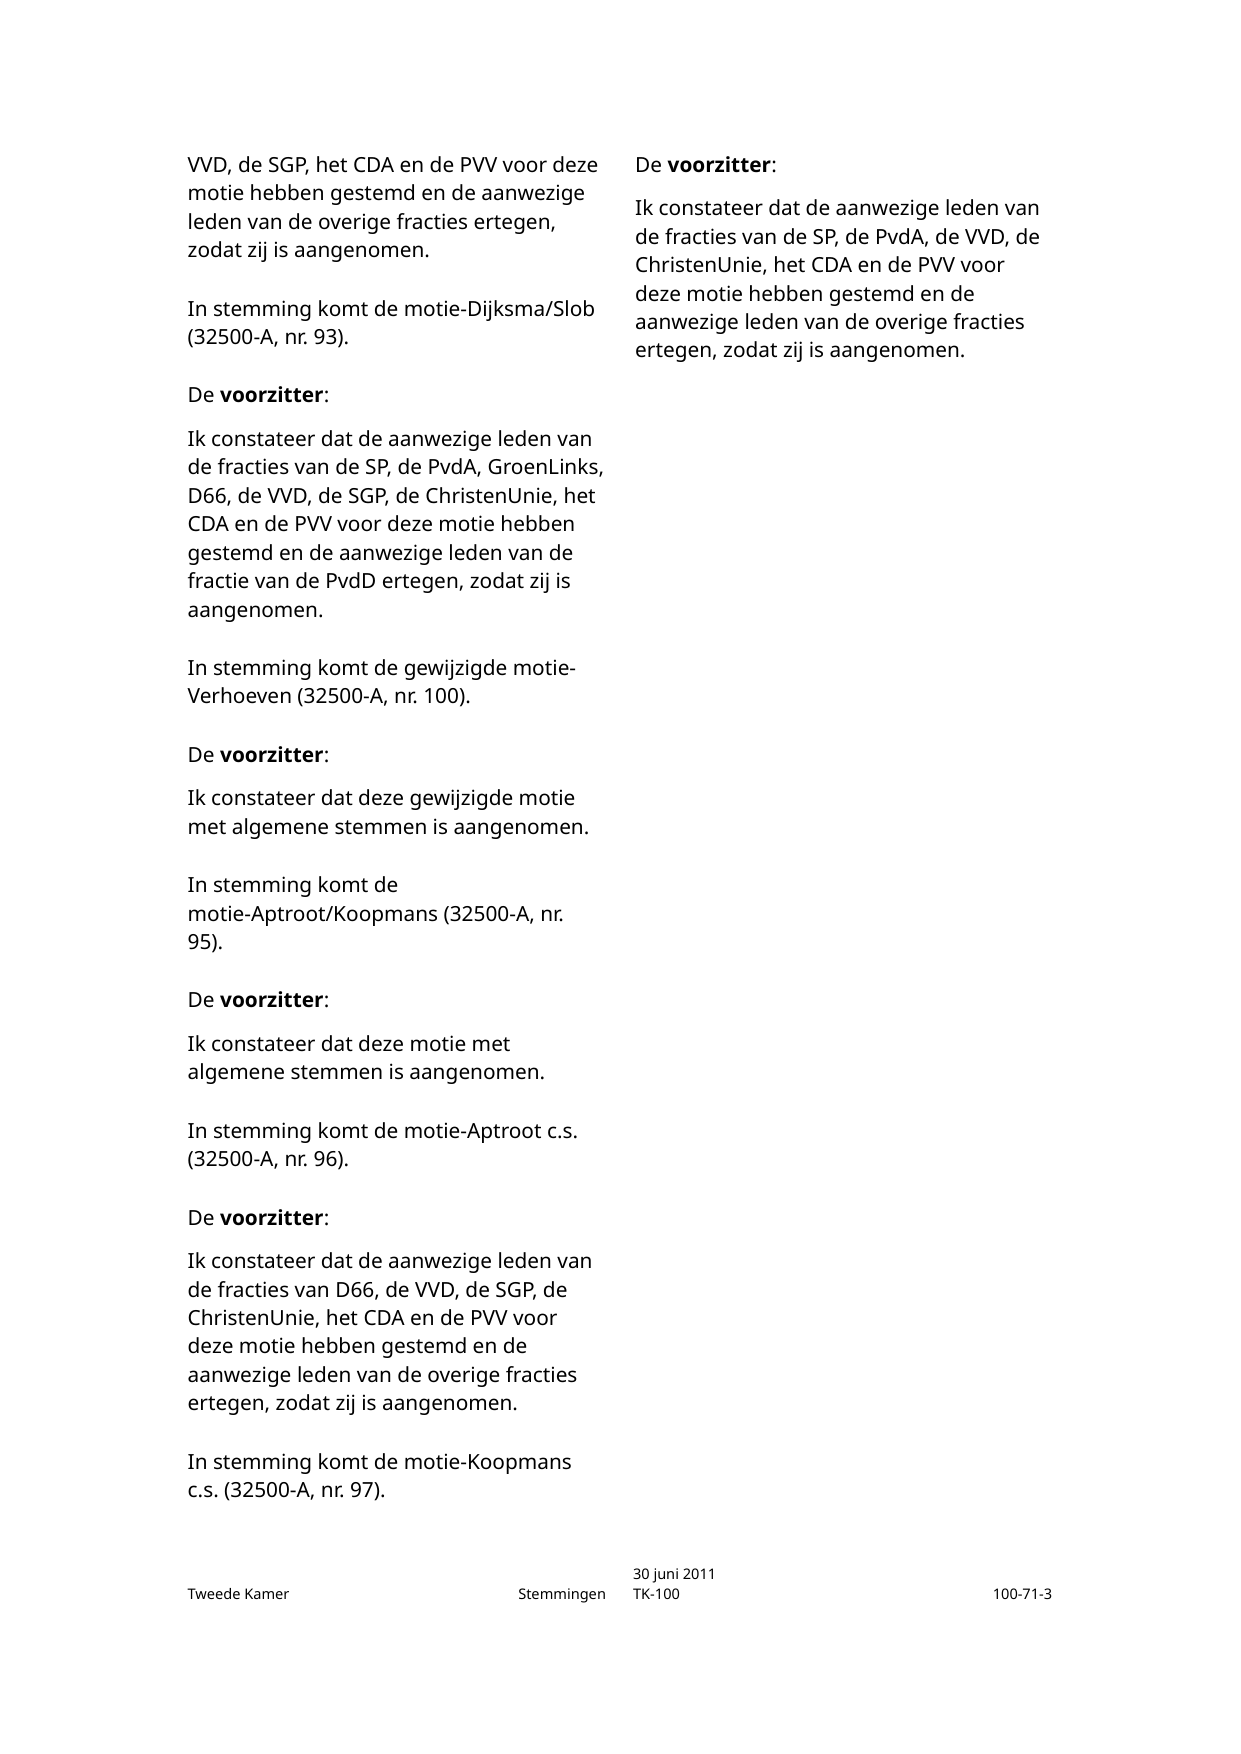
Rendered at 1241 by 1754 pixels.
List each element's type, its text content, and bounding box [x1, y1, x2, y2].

text In stemming komt de gewijzigde motie-Verhoeven (32500-A, nr. 100). [187, 653, 605, 710]
text De voorzitter: [187, 381, 605, 409]
text Ik constateer dat de aanwezige leden van de fracties van de SP, de PvdA, de VVD, de ChristenUnie, het CDA en de PVV voor deze motie hebben gestemd en de aanwezige leden van de overige fracties ertegen, zodat zij is aangenomen. [635, 193, 1053, 364]
text De voorzitter: [635, 150, 1053, 178]
text In stemming komt de motie-Aptroot/Koopmans (32500-A, nr. 95). [187, 870, 605, 956]
text De voorzitter: [187, 740, 605, 768]
text Ik constateer dat deze gewijzigde motie met algemene stemmen is aangenomen. [187, 783, 605, 840]
text De voorzitter: [187, 986, 605, 1014]
text De voorzitter: [187, 1203, 605, 1231]
text In stemming komt de motie-Dijksma/Slob (32500-A, nr. 93). [187, 294, 605, 351]
text Ik constateer dat deze motie met algemene stemmen is aangenomen. [187, 1029, 605, 1086]
text Ik constateer dat de aanwezige leden van de fracties van de SP, de PvdA, GroenLinks, D66, de VVD, de SGP, de ChristenUnie, het CDA en de PVV voor deze motie hebben gestemd en de aanwezige leden van de fractie van de PvdD ertegen, zodat zij is aangenomen. [187, 424, 605, 623]
text In stemming komt de motie-Koopmans c.s. (32500-A, nr. 97). [187, 1447, 605, 1504]
text Ik constateer dat de aanwezige leden van de fracties van D66, de VVD, de SGP, de ChristenUnie, het CDA en de PVV voor deze motie hebben gestemd en de aanwezige leden van de overige fracties ertegen, zodat zij is aangenomen. [187, 1246, 605, 1417]
text In stemming komt de motie-Aptroot c.s. (32500-A, nr. 96). [187, 1116, 605, 1173]
text VVD, de SGP, het CDA en de PVV voor deze motie hebben gestemd en de aanwezige leden van de overige fracties ertegen, zodat zij is aangenomen. [187, 150, 605, 264]
